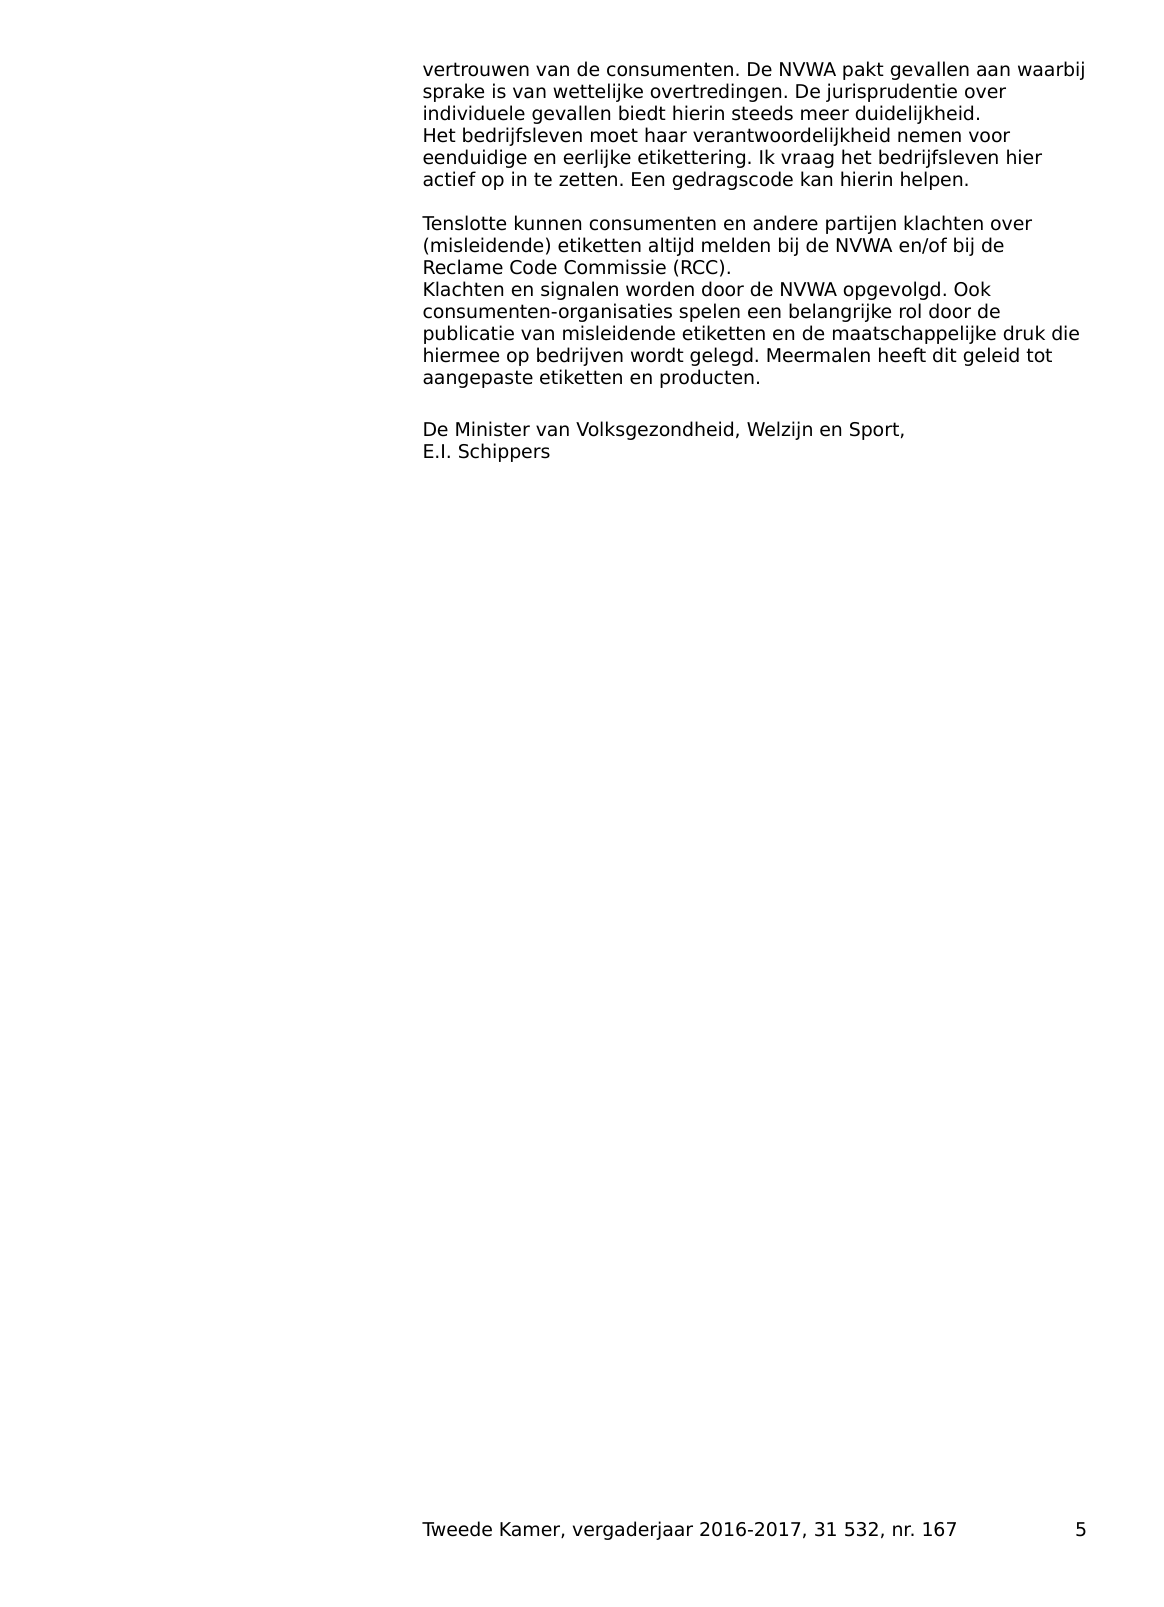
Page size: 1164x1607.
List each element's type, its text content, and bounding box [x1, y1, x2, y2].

text vertrouwen van de consumenten. De NVWA pakt gevallen aan waarbij sprake is van wettelijke overtredingen. De jurisprudentie over individuele gevallen biedt hierin steeds meer duidelijkheid. [422, 59, 1087, 125]
text Tenslotte kunnen consumenten en andere partijen klachten over (misleidende) etiketten altijd melden bij de NVWA en/of bij de Reclame Code Commissie (RCC). [422, 213, 1087, 279]
text Het bedrijfsleven moet haar verantwoordelijkheid nemen voor eenduidige en eerlijke etikettering. Ik vraag het bedrijfsleven hier actief op in te zetten. Een gedragscode kan hierin helpen. [422, 125, 1087, 191]
text De Minister van Volksgezondheid, Welzijn en Sport, E.I. Schippers [422, 419, 1087, 463]
text Klachten en signalen worden door de NVWA opgevolgd. Ook consumenten-organisaties spelen een belangrijke rol door de publicatie van misleidende etiketten en de maatschappelijke druk die hiermee op bedrijven wordt gelegd. Meermalen heeft dit geleid tot aangepaste etiketten en producten. [422, 279, 1087, 389]
